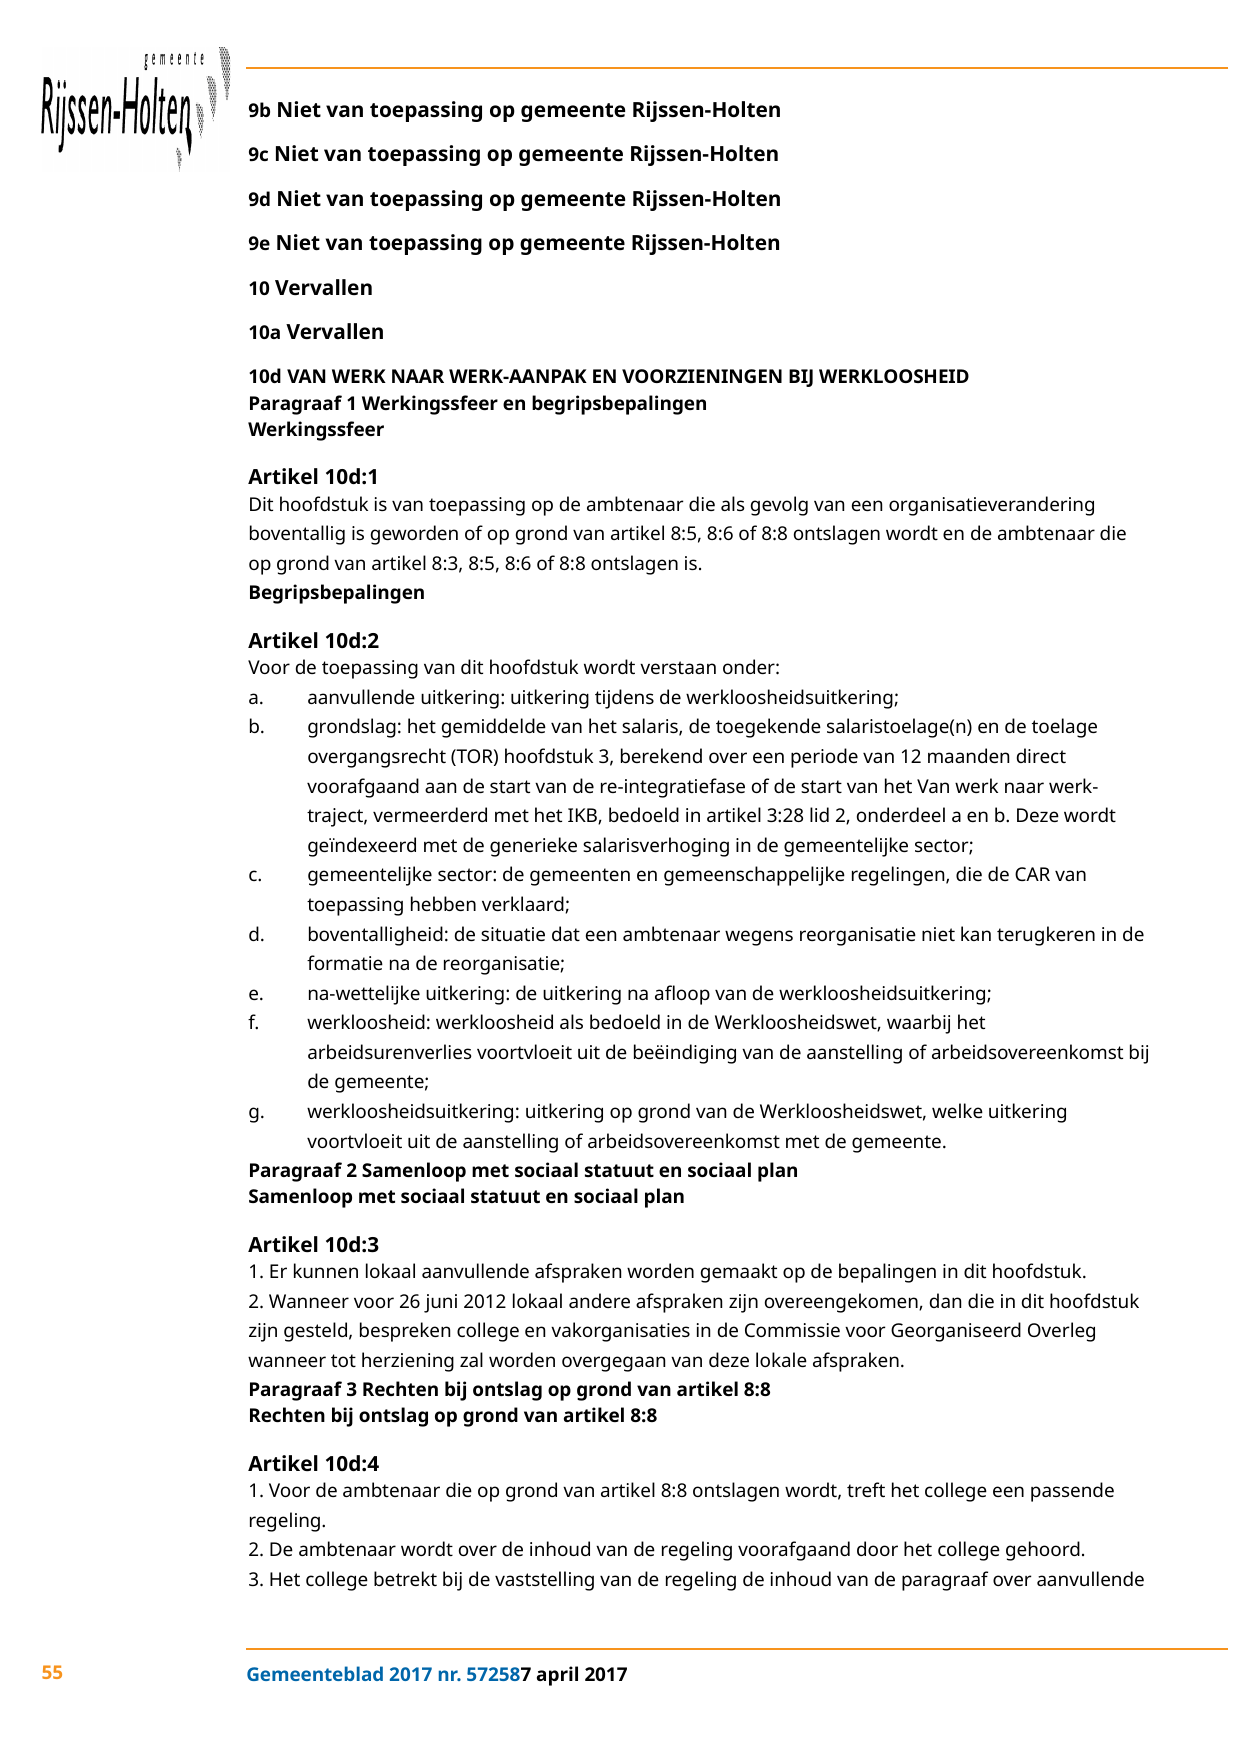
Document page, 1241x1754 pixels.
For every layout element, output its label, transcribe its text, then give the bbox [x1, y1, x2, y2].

text 1. Voor de ambtenaar die op grond van artikel 8:8 ontslagen wordt, treft het college een passende regeling. [248, 1477, 1152, 1533]
text Begripsbepalingen [248, 579, 1152, 605]
text Rechten bij ontslag op grond van artikel 8:8 [248, 1402, 1152, 1428]
text Artikel 10d:2 [248, 626, 1152, 654]
text Paragraaf 1 Werkingssfeer en begripsbepalingen [248, 390, 1152, 416]
list aanvullende uitkering: uitkering tijdens de werkloosheidsuitkering; [248, 684, 1152, 710]
text 9c Niet van toepassing op gemeente Rijssen-Holten [248, 139, 1152, 168]
text 2. Wanneer voor 26 juni 2012 lokaal andere afspraken zijn overeengekomen, dan die in dit hoofdstuk zijn gesteld, bespreken college en vakorganisaties in de Commissie voor Georganiseerd Overleg wanneer tot herziening zal worden overgegaan van deze lokale afspraken. [248, 1288, 1152, 1373]
text 2. De ambtenaar wordt over de inhoud van de regeling voorafgaand door het college gehoord. [248, 1536, 1152, 1562]
text 10a Vervallen [248, 317, 1152, 346]
text Artikel 10d:1 [248, 462, 1152, 491]
text 9e Niet van toepassing op gemeente Rijssen-Holten [248, 228, 1152, 257]
text Samenloop met sociaal statuut en sociaal plan [248, 1183, 1152, 1209]
text Paragraaf 3 Rechten bij ontslag op grond van artikel 8:8 [248, 1377, 1152, 1402]
text 1. Er kunnen lokaal aanvullende afspraken worden gemaakt op de bepalingen in dit hoofdstuk. [248, 1258, 1152, 1284]
list grondslag: het gemiddelde van het salaris, de toegekende salaristoelage(n) en de toelage overgangsrecht (TOR) hoofdstuk 3, berekend over een periode van 12 maanden direct voorafgaand aan de start van de re-integratiefase of de start van het Van werk naar werk-traject, vermeerderd met het IKB, bedoeld in artikel 3:28 lid 2, onderdeel a en b. Deze wordt geïndexeerd met de generieke salarisverhoging in de gemeentelijke sector; [248, 714, 1152, 858]
text Paragraaf 2 Samenloop met sociaal statuut en sociaal plan [248, 1157, 1152, 1183]
list boventalligheid: de situatie dat een ambtenaar wegens reorganisatie niet kan terugkeren in de formatie na de reorganisatie; [248, 921, 1152, 976]
list werkloosheid: werkloosheid als bedoeld in de Werkloosheidswet, waarbij het arbeidsurenverlies voortvloeit uit de beëindiging van de aanstelling of arbeidsovereenkomst bij de gemeente; [248, 1009, 1152, 1094]
list gemeentelijke sector: de gemeenten en gemeenschappelijke regelingen, die de CAR van toepassing hebben verklaard; [248, 862, 1152, 917]
text 3. Het college betrekt bij de vaststelling van de regeling de inhoud van de paragraaf over aanvullende [248, 1566, 1152, 1592]
text Artikel 10d:4 [248, 1449, 1152, 1477]
text 9d Niet van toepassing op gemeente Rijssen-Holten [248, 184, 1152, 212]
picture [41, 47, 231, 172]
text Werkingssfeer [248, 416, 1152, 442]
text Artikel 10d:3 [248, 1230, 1152, 1258]
text Dit hoofdstuk is van toepassing op de ambtenaar die als gevolg van een organisatieverandering boventallig is geworden of op grond van artikel 8:5, 8:6 of 8:8 ontslagen wordt en de ambtenaar die op grond van artikel 8:3, 8:5, 8:6 of 8:8 ontslagen is. [248, 491, 1152, 576]
text 9b Niet van toepassing op gemeente Rijssen-Holten [248, 95, 1152, 123]
list werkloosheidsuitkering: uitkering op grond van de Werkloosheidswet, welke uitkering voortvloeit uit de aanstelling of arbeidsovereenkomst met de gemeente. [248, 1098, 1152, 1154]
text 10d VAN WERK NAAR WERK-AANPAK EN VOORZIENINGEN BIJ WERKLOOSHEID [248, 362, 1152, 390]
text 10 Vervallen [248, 273, 1152, 301]
text Voor de toepassing van dit hoofdstuk wordt verstaan onder: [248, 654, 1152, 680]
list na-wettelijke uitkering: de uitkering na afloop van de werkloosheidsuitkering; [248, 980, 1152, 1006]
